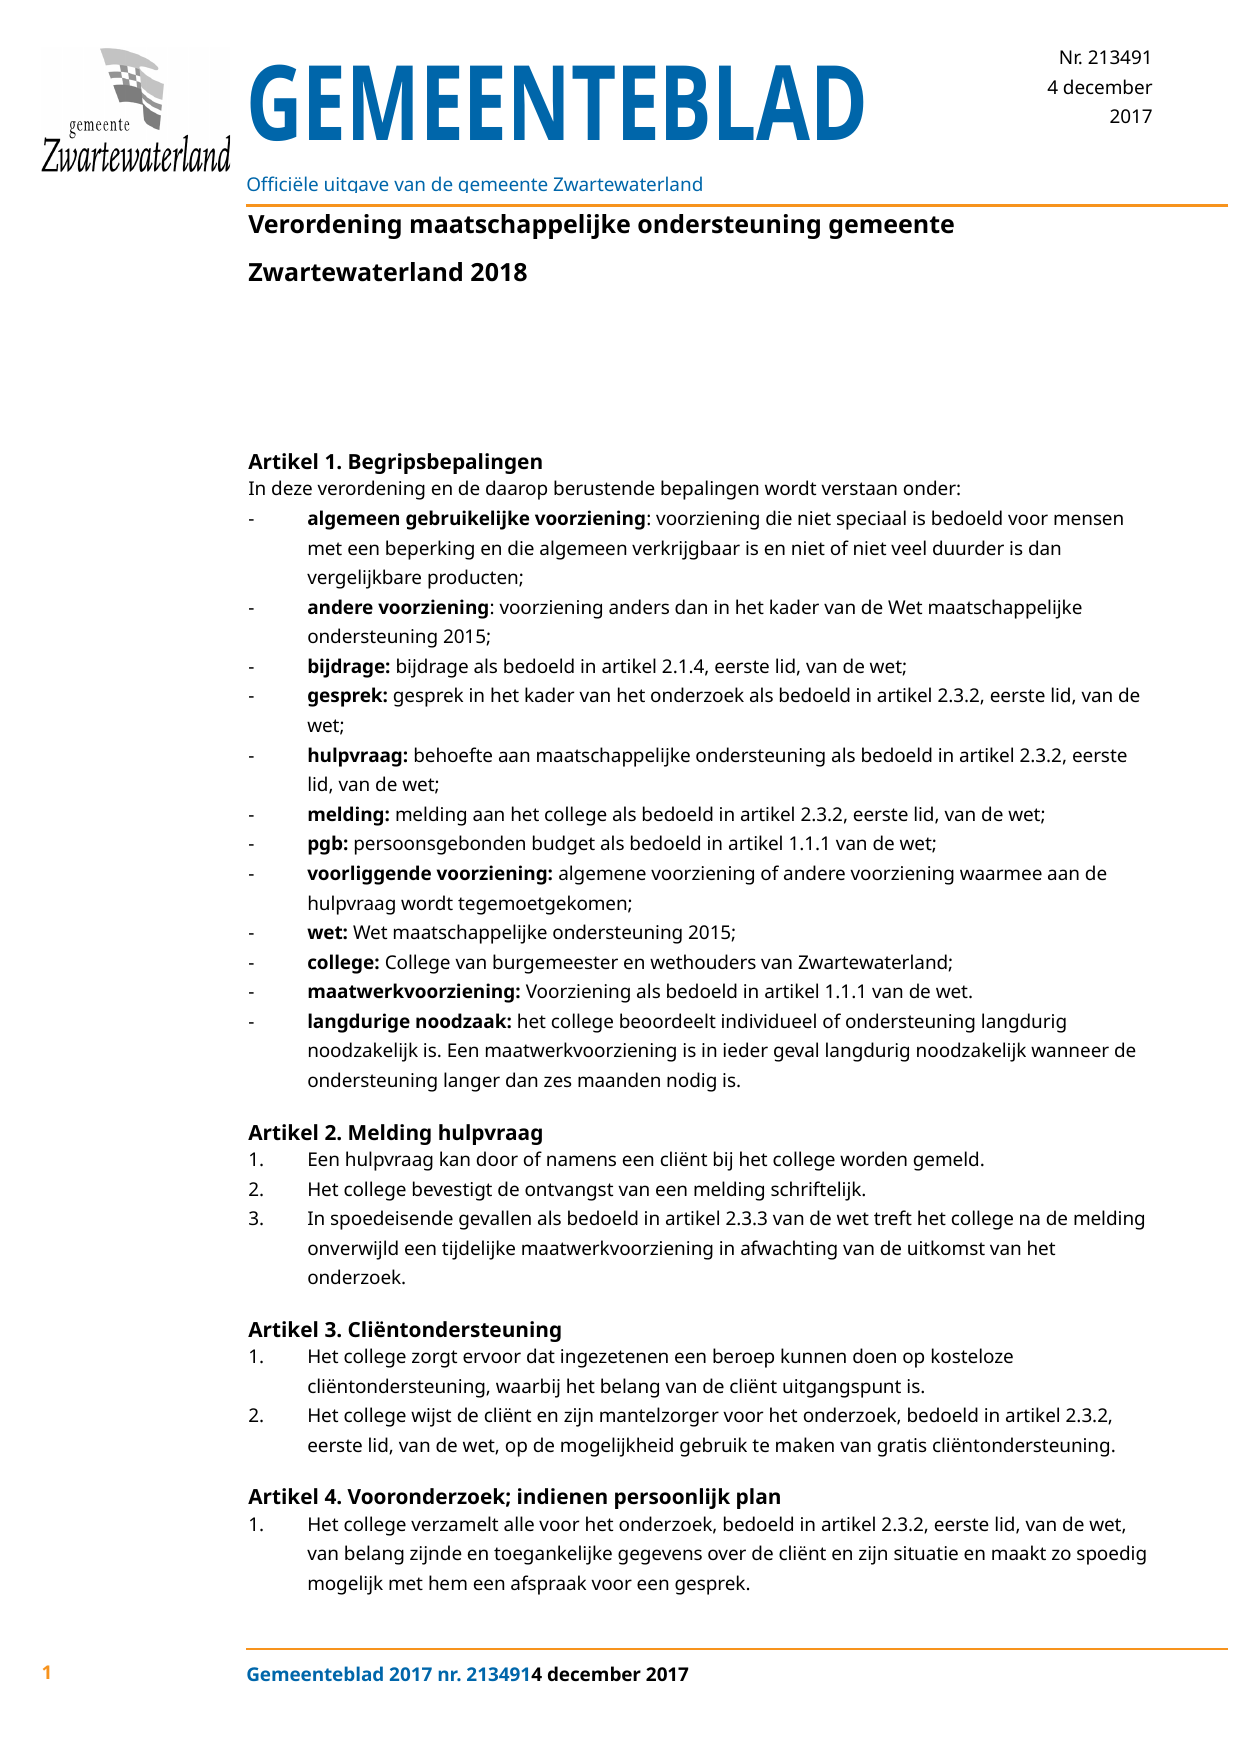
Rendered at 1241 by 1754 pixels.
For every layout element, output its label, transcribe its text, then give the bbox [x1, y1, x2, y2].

list Het college zorgt ervoor dat ingezetenen een beroep kunnen doen op kosteloze cliëntondersteuning, waarbij het belang van de cliënt uitgangspunt is. [248, 1343, 1152, 1399]
list In spoedeisende gevallen als bedoeld in artikel 2.3.3 van de wet treft het college na de melding onverwijld een tijdelijke maatwerkvoorziening in afwachting van de uitkomst van het onderzoek. [248, 1205, 1152, 1290]
list pgb: persoonsgebonden budget als bedoeld in artikel 1.1.1 van de wet; [248, 831, 1152, 856]
text Artikel 1. Begripsbepalingen [248, 447, 1152, 476]
list bijdrage: bijdrage als bedoeld in artikel 2.1.4, eerste lid, van de wet; [248, 653, 1152, 679]
list wet: Wet maatschappelijke ondersteuning 2015; [248, 919, 1152, 945]
text Artikel 4. Vooronderzoek; indienen persoonlijk plan [248, 1482, 1152, 1511]
picture [41, 47, 231, 172]
list Het college wijst de cliënt en zijn mantelzorger voor het onderzoek, bedoeld in artikel 2.3.2, eerste lid, van de wet, op de mogelijkheid gebruik te maken van gratis cliëntondersteuning. [248, 1402, 1152, 1458]
list hulpvraag: behoefte aan maatschappelijke ondersteuning als bedoeld in artikel 2.3.2, eerste lid, van de wet; [248, 742, 1152, 797]
list voorliggende voorziening: algemene voorziening of andere voorziening waarmee aan de hulpvraag wordt tegemoetgekomen; [248, 860, 1152, 916]
text Artikel 2. Melding hulpvraag [248, 1118, 1152, 1146]
list Het college verzamelt alle voor het onderzoek, bedoeld in artikel 2.3.2, eerste lid, van de wet, van belang zijnde en toegankelijke gegevens over de cliënt en zijn situatie en maakt zo spoedig mogelijk met hem een afspraak voor een gesprek. [248, 1511, 1152, 1596]
text In deze verordening en de daarop berustende bepalingen wordt verstaan onder: [248, 476, 1152, 501]
list gesprek: gesprek in het kader van het onderzoek als bedoeld in artikel 2.3.2, eerste lid, van de wet; [248, 683, 1152, 738]
text Verordening maatschappelijke ondersteuning gemeente Zwartewaterland 2018 [248, 207, 1152, 288]
list Een hulpvraag kan door of namens een cliënt bij het college worden gemeld. [248, 1146, 1152, 1172]
list Het college bevestigt de ontvangst van een melding schriftelijk. [248, 1176, 1152, 1201]
list college: College van burgemeester en wethouders van Zwartewaterland; [248, 949, 1152, 975]
list maatwerkvoorziening: Voorziening als bedoeld in artikel 1.1.1 van de wet. [248, 978, 1152, 1004]
list melding: melding aan het college als bedoeld in artikel 2.3.2, eerste lid, van de wet; [248, 801, 1152, 827]
list algemeen gebruikelijke voorziening: voorziening die niet speciaal is bedoeld voor mensen met een beperking en die algemeen verkrijgbaar is en niet of niet veel duurder is dan vergelijkbare producten; [248, 505, 1152, 590]
text Artikel 3. Cliëntondersteuning [248, 1315, 1152, 1343]
list andere voorziening: voorziening anders dan in het kader van de Wet maatschappelijke ondersteuning 2015; [248, 594, 1152, 649]
list langdurige noodzaak: het college beoordeelt individueel of ondersteuning langdurig noodzakelijk is. Een maatwerkvoorziening is in ieder geval langdurig noodzakelijk wanneer de ondersteuning langer dan zes maanden nodig is. [248, 1008, 1152, 1093]
